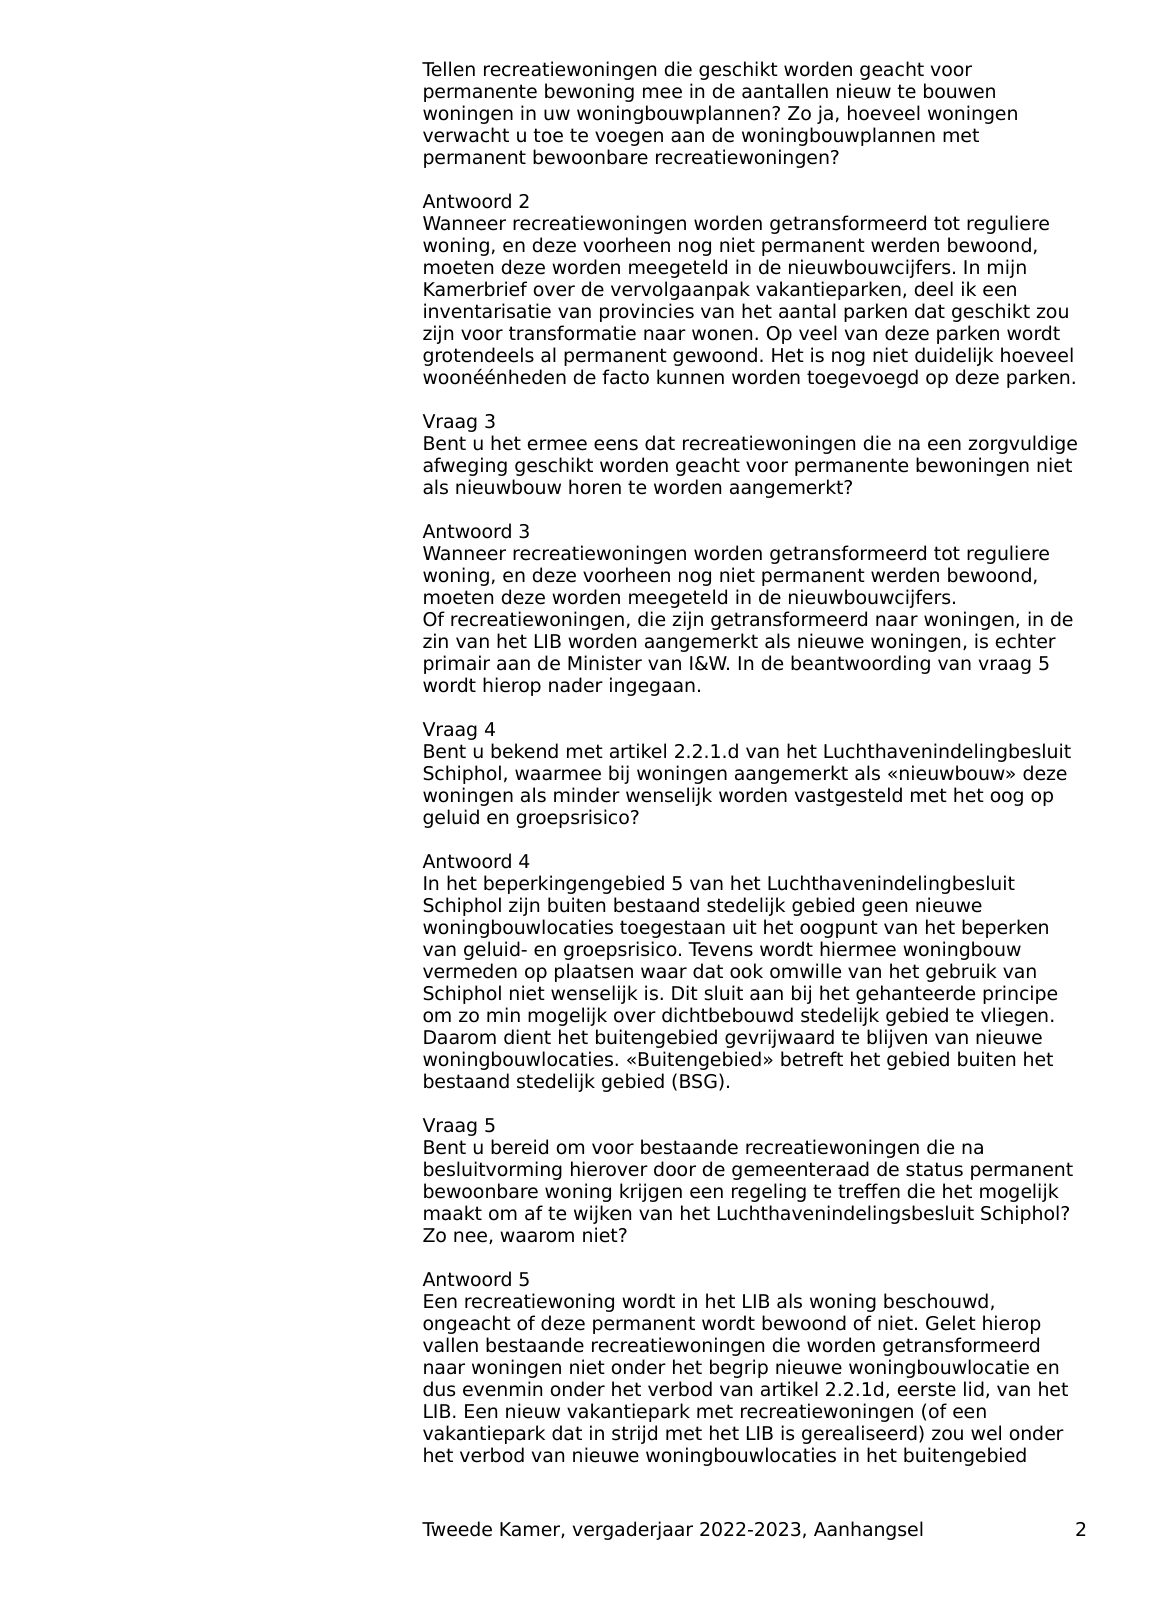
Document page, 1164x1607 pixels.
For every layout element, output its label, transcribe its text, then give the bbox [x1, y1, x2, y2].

text Bent u bekend met artikel 2.2.1.d van het Luchthavenindelingbesluit Schiphol, waarmee bij woningen aangemerkt als «nieuwbouw» deze woningen als minder wenselijk worden vastgesteld met het oog op geluid en groepsrisico? [422, 741, 1087, 829]
text Tellen recreatiewoningen die geschikt worden geacht voor permanente bewoning mee in de aantallen nieuw te bouwen woningen in uw woningbouwplannen? Zo ja, hoeveel woningen verwacht u toe te voegen aan de woningbouwplannen met permanent bewoonbare recreatiewoningen? [422, 59, 1087, 169]
text Bent u bereid om voor bestaande recreatiewoningen die na besluitvorming hierover door de gemeenteraad de status permanent bewoonbare woning krijgen een regeling te treffen die het mogelijk maakt om af te wijken van het Luchthavenindelingsbesluit Schiphol? Zo nee, waarom niet? [422, 1137, 1087, 1247]
text Wanneer recreatiewoningen worden getransformeerd tot reguliere woning, en deze voorheen nog niet permanent werden bewoond, moeten deze worden meegeteld in de nieuwbouwcijfers. [422, 543, 1087, 609]
text Antwoord 4 [422, 851, 1087, 873]
text Of recreatiewoningen, die zijn getransformeerd naar woningen, in de zin van het LIB worden aangemerkt als nieuwe woningen, is echter primair aan de Minister van I&W. In de beantwoording van vraag 5 wordt hierop nader ingegaan. [422, 609, 1087, 697]
text Vraag 3 [422, 411, 1087, 433]
text Antwoord 3 [422, 521, 1087, 543]
text Antwoord 5 [422, 1269, 1087, 1291]
text Vraag 5 [422, 1115, 1087, 1137]
text Een recreatiewoning wordt in het LIB als woning beschouwd, ongeacht of deze permanent wordt bewoond of niet. Gelet hierop vallen bestaande recreatiewoningen die worden getransformeerd naar woningen niet onder het begrip nieuwe woningbouwlocatie en dus evenmin onder het verbod van artikel 2.2.1d, eerste lid, van het LIB. Een nieuw vakantiepark met recreatiewoningen (of een vakantiepark dat in strijd met het LIB is gerealiseerd) zou wel onder het verbod van nieuwe woningbouwlocaties in het buitengebied [422, 1291, 1087, 1467]
text Antwoord 2 [422, 191, 1087, 213]
text In het beperkingengebied 5 van het Luchthavenindelingbesluit Schiphol zijn buiten bestaand stedelijk gebied geen nieuwe woningbouwlocaties toegestaan uit het oogpunt van het beperken van geluid- en groepsrisico. Tevens wordt hiermee woningbouw vermeden op plaatsen waar dat ook omwille van het gebruik van Schiphol niet wenselijk is. Dit sluit aan bij het gehanteerde principe om zo min mogelijk over dichtbebouwd stedelijk gebied te vliegen. Daarom dient het buitengebied gevrijwaard te blijven van nieuwe woningbouwlocaties. «Buitengebied» betreft het gebied buiten het bestaand stedelijk gebied (BSG). [422, 873, 1087, 1093]
text Wanneer recreatiewoningen worden getransformeerd tot reguliere woning, en deze voorheen nog niet permanent werden bewoond, moeten deze worden meegeteld in de nieuwbouwcijfers. In mijn Kamerbrief over de vervolgaanpak vakantieparken, deel ik een inventarisatie van provincies van het aantal parken dat geschikt zou zijn voor transformatie naar wonen. Op veel van deze parken wordt grotendeels al permanent gewoond. Het is nog niet duidelijk hoeveel woonéénheden de facto kunnen worden toegevoegd op deze parken. [422, 213, 1087, 389]
text Vraag 4 [422, 719, 1087, 741]
text Bent u het ermee eens dat recreatiewoningen die na een zorgvuldige afweging geschikt worden geacht voor permanente bewoningen niet als nieuwbouw horen te worden aangemerkt? [422, 433, 1087, 499]
